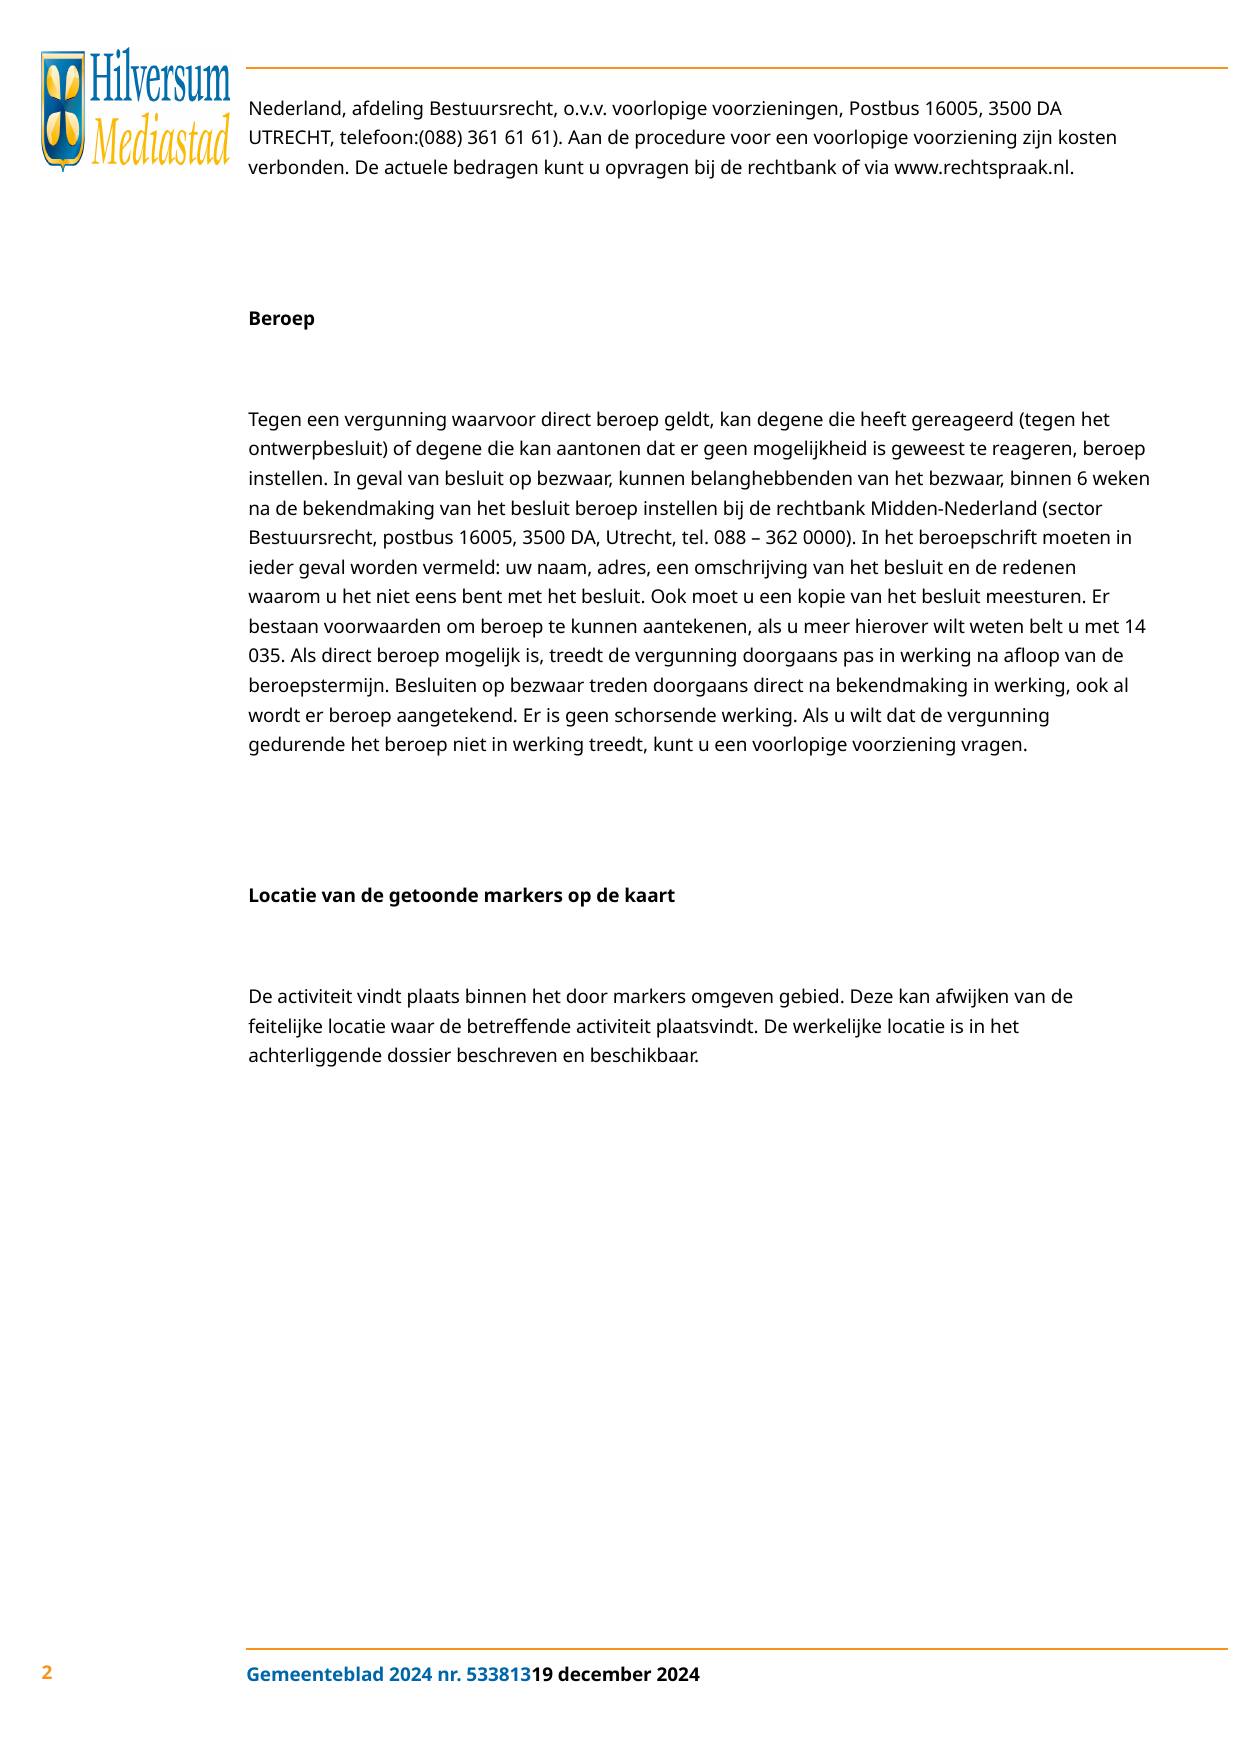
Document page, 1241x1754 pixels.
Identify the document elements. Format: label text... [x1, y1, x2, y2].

text Locatie van de getoonde markers op de kaart [248, 883, 1152, 908]
text Beroep [248, 305, 1152, 331]
text Tegen een vergunning waarvoor direct beroep geldt, kan degene die heeft gereageerd (tegen het ontwerpbesluit) of degene die kan aantonen dat er geen mogelijkheid is geweest te reageren, beroep instellen. In geval van besluit op bezwaar, kunnen belanghebbenden van het bezwaar, binnen 6 weken na de bekendmaking van het besluit beroep instellen bij de rechtbank Midden-Nederland (sector Bestuursrecht, postbus 16005, 3500 DA, Utrecht, tel. 088 – 362 0000). In het beroepschrift moeten in ieder geval worden vermeld: uw naam, adres, een omschrijving van het besluit en de redenen waarom u het niet eens bent met het besluit. Ook moet u een kopie van het besluit meesturen. Er bestaan voorwaarden om beroep te kunnen aantekenen, als u meer hierover wilt weten belt u met 14 035. Als direct beroep mogelijk is, treedt de vergunning doorgaans pas in werking na afloop van de beroepstermijn. Besluiten op bezwaar treden doorgaans direct na bekendmaking in werking, ook al wordt er beroep aangetekend. Er is geen schorsende werking. Als u wilt dat de vergunning gedurende het beroep niet in werking treedt, kunt u een voorlopige voorziening vragen. [248, 406, 1152, 757]
picture [41, 47, 231, 172]
text Nederland, afdeling Bestuursrecht, o.v.v. voorlopige voorzieningen, Postbus 16005, 3500 DA UTRECHT, telefoon:(088) 361 61 61). Aan de procedure voor een voorlopige voorziening zijn kosten verbonden. De actuele bedragen kunt u opvragen bij de rechtbank of via www.rechtspraak.nl. [248, 95, 1152, 180]
text De activiteit vindt plaats binnen het door markers omgeven gebied. Deze kan afwijken van de feitelijke locatie waar de betreffende activiteit plaatsvindt. De werkelijke locatie is in het achterliggende dossier beschreven en beschikbaar. [248, 983, 1152, 1068]
